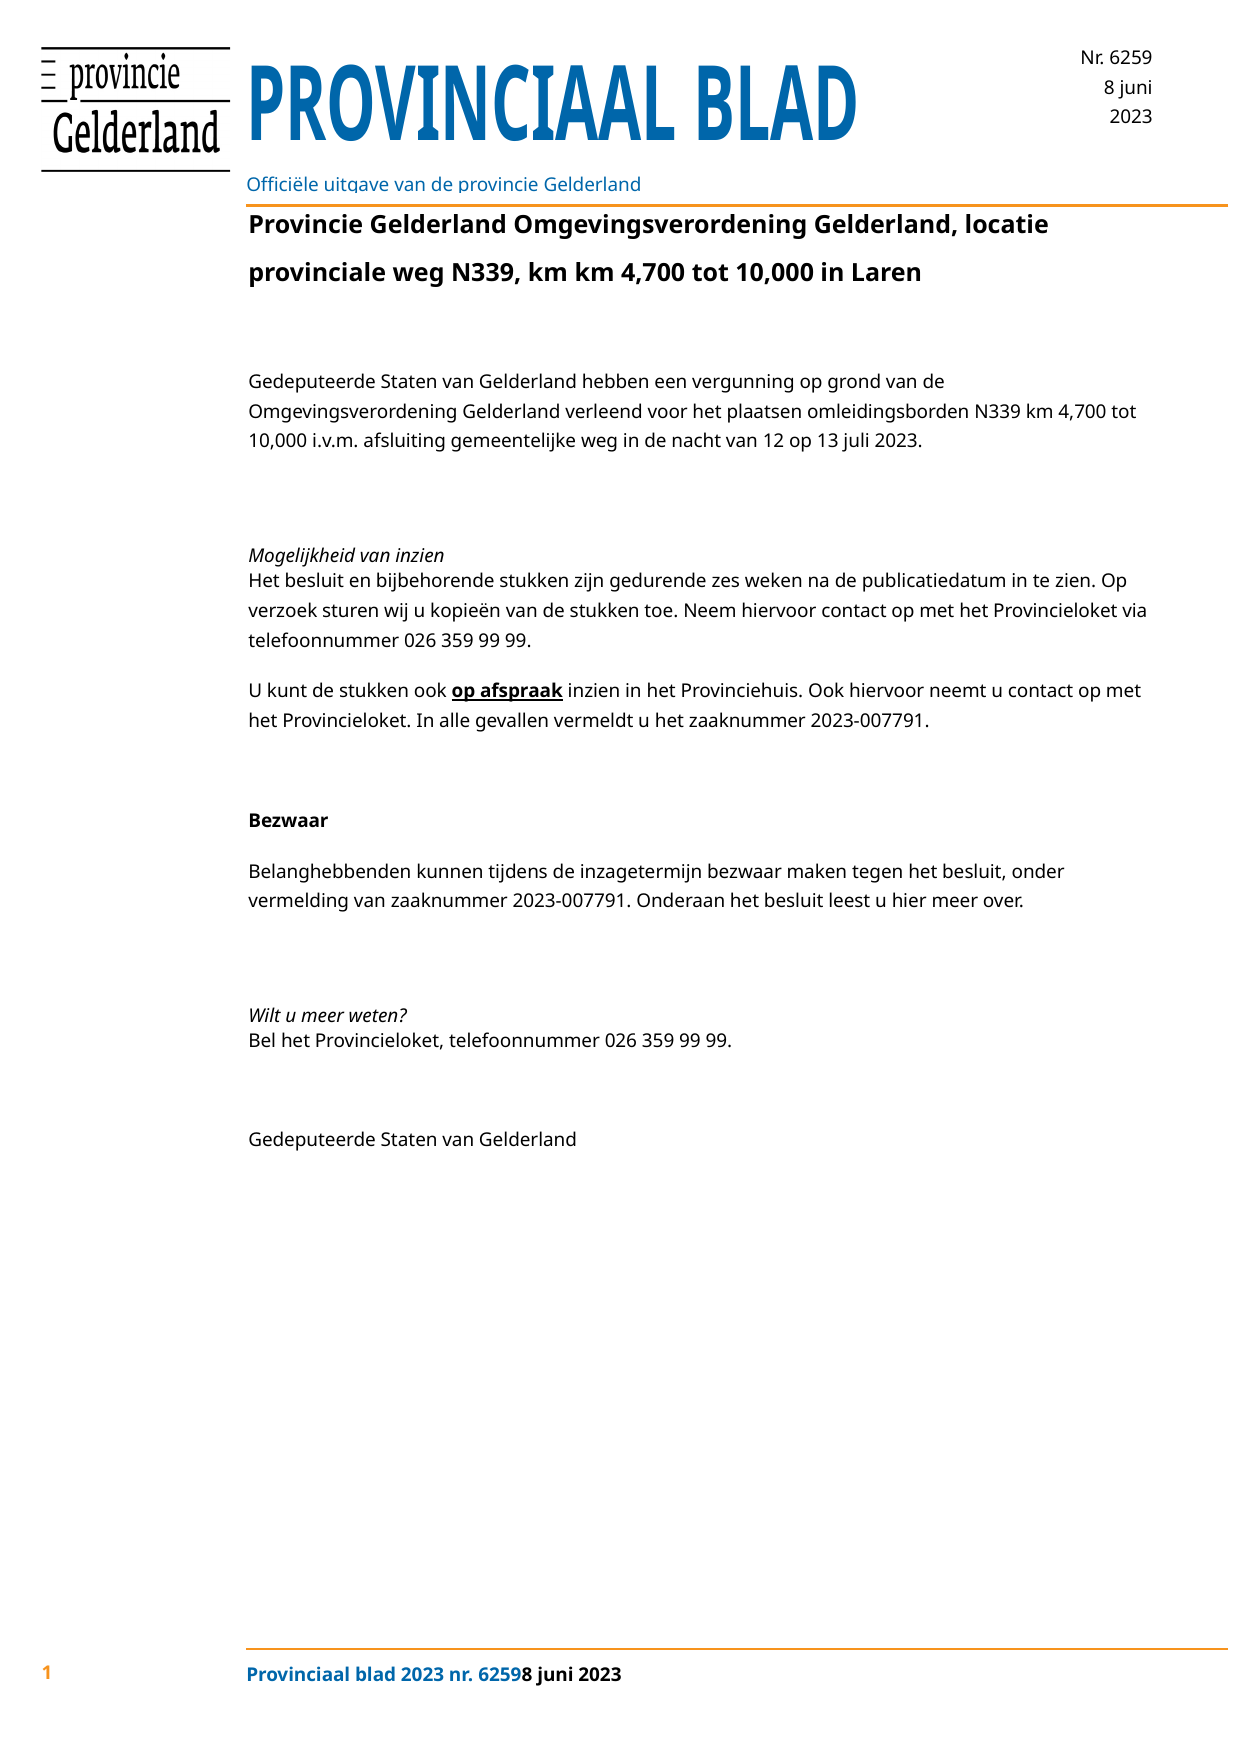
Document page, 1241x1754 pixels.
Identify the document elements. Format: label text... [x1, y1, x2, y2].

text Bezwaar [248, 808, 1152, 833]
text Gedeputeerde Staten van Gelderland [248, 1126, 1152, 1152]
text Het besluit en bijbehorende stukken zijn gedurende zes weken na de publicatiedatum in te zien. Op verzoek sturen wij u kopieën van de stukken toe. Neem hiervoor contact op met het Provincieloket via telefoonnummer 026 359 99 99. [248, 568, 1152, 652]
text Wilt u meer weten? [248, 1002, 1152, 1028]
text Bel het Provincieloket, telefoonnummer 026 359 99 99. [248, 1028, 1152, 1053]
text U kunt de stukken ook op afspraak inzien in het Provinciehuis. Ook hiervoor neemt u contact op met het Provincieloket. In alle gevallen vermeldt u het zaaknummer 2023-007791. [248, 677, 1152, 732]
text Belanghebbenden kunnen tijdens de inzagetermijn bezwaar maken tegen het besluit, onder vermelding van zaaknummer 2023-007791. Onderaan het besluit leest u hier meer over. [248, 858, 1152, 913]
text Mogelijkheid van inzien [248, 542, 1152, 568]
text Provincie Gelderland Omgevingsverordening Gelderland, locatie provinciale weg N339, km km 4,700 tot 10,000 in Laren [248, 207, 1152, 288]
picture [41, 47, 231, 172]
text Gedeputeerde Staten van Gelderland hebben een vergunning op grond van de Omgevingsverordening Gelderland verleend voor het plaatsen omleidingsborden N339 km 4,700 tot 10,000 i.v.m. afsluiting gemeentelijke weg in de nacht van 12 op 13 juli 2023. [248, 368, 1152, 453]
